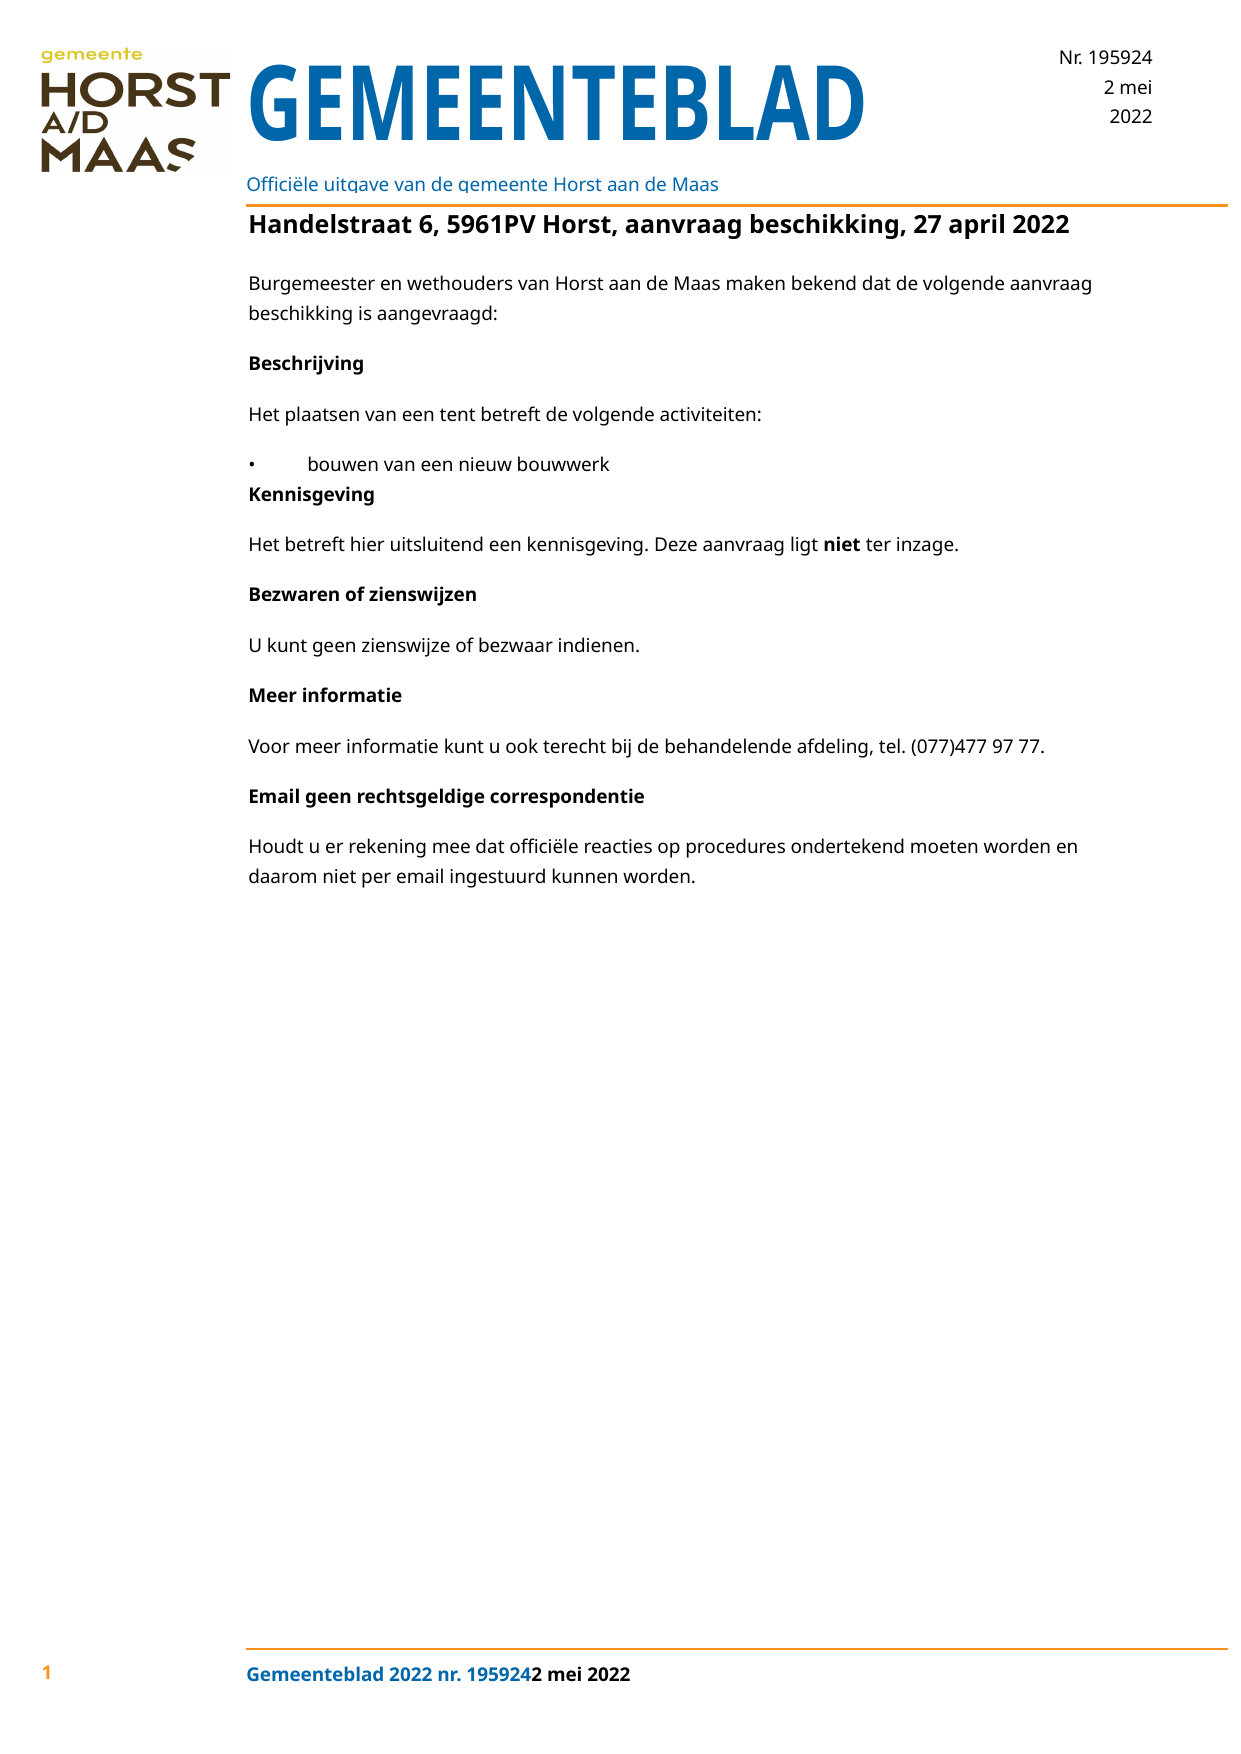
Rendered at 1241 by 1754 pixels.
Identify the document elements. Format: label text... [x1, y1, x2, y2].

picture [41, 47, 231, 172]
text Het plaatsen van een tent betreft de volgende activiteiten: [248, 401, 1152, 426]
text Beschrijving [248, 350, 1152, 376]
text Bezwaren of zienswijzen [248, 582, 1152, 607]
text U kunt geen zienswijze of bezwaar indienen. [248, 632, 1152, 658]
list bouwen van een nieuw bouwwerk [248, 451, 1152, 477]
text Houdt u er rekening mee dat officiële reacties op procedures ondertekend moeten worden en daarom niet per email ingestuurd kunnen worden. [248, 834, 1152, 889]
text Kennisgeving [248, 481, 1152, 506]
text Meer informatie [248, 682, 1152, 708]
text Handelstraat 6, 5961PV Horst, aanvraag beschikking, 27 april 2022 [248, 207, 1152, 241]
text Email geen rechtsgeldige correspondentie [248, 783, 1152, 809]
text Burgemeester en wethouders van Horst aan de Maas maken bekend dat de volgende aanvraag beschikking is aangevraagd: [248, 270, 1152, 326]
text Het betreft hier uitsluitend een kennisgeving. Deze aanvraag ligt niet ter inzage. [248, 531, 1152, 557]
text Voor meer informatie kunt u ook terecht bij de behandelende afdeling, tel. (077)477 97 77. [248, 733, 1152, 758]
